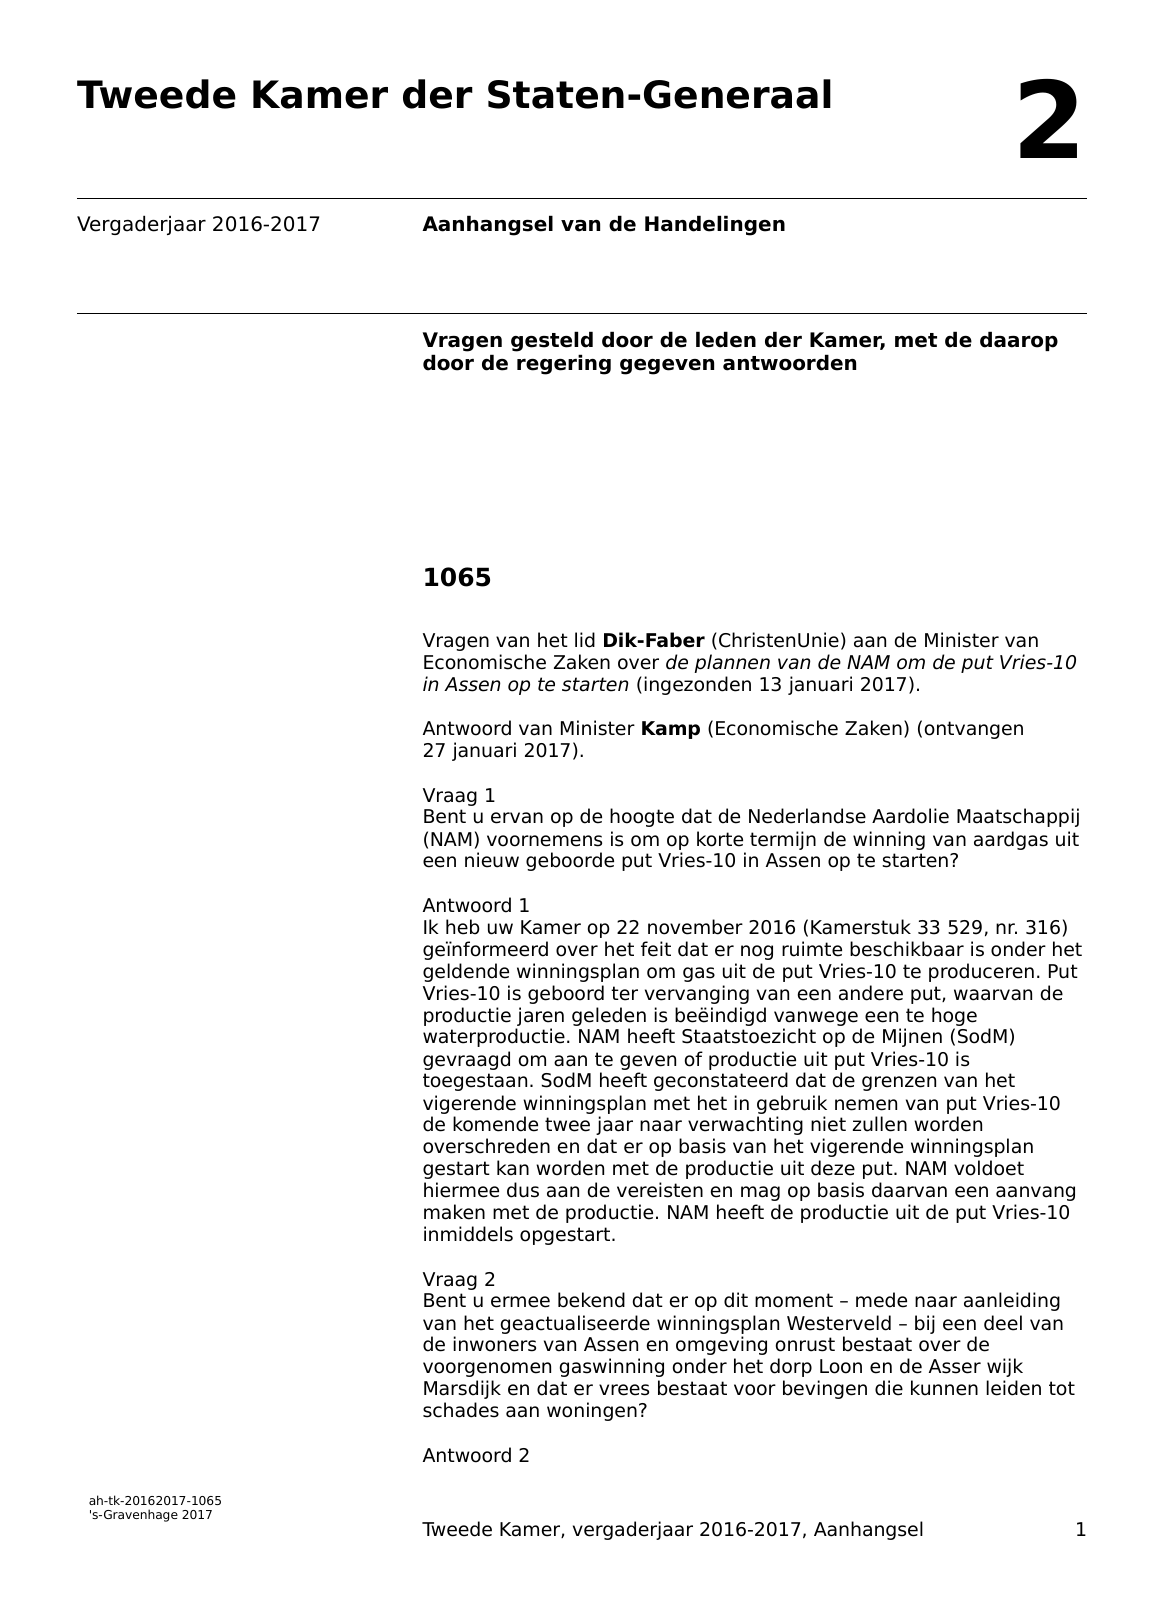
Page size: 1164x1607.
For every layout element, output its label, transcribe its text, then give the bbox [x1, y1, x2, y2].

text 1065 [422, 563, 1087, 592]
table_header 2 [886, 59, 1087, 198]
text Vraag 2 [422, 1268, 1087, 1290]
table_cell [77, 314, 422, 375]
text Antwoord van Minister Kamp (Economische Zaken) (ontvangen 27 januari 2017). [422, 718, 1087, 762]
text ah-tk-20162017-1065 [88, 1494, 323, 1508]
table_cell Vragen gesteld door de leden der Kamer, met de daarop door de regering gegeven antwoorden [422, 314, 1087, 375]
text Bent u ermee bekend dat er op dit moment – mede naar aanleiding van het geactualiseerde winningsplan Westerveld – bij een deel van de inwoners van Assen en omgeving onrust bestaat over de voorgenomen gaswinning onder het dorp Loon en de Asser wijk Marsdijk en dat er vrees bestaat voor bevingen die kunnen leiden tot schades aan woningen? [422, 1290, 1087, 1422]
text Bent u ervan op de hoogte dat de Nederlandse Aardolie Maatschappij (NAM) voornemens is om op korte termijn de winning van aardgas uit een nieuw geboorde put Vries-10 in Assen op te starten? [422, 806, 1087, 872]
text Vraag 1 [422, 784, 1087, 806]
text 's-Gravenhage 2017 [88, 1508, 323, 1522]
text Vragen van het lid Dik-Faber (ChristenUnie) aan de Minister van Economische Zaken over de plannen van de NAM om de put Vries-10 in Assen op te starten (ingezonden 13 januari 2017). [422, 630, 1087, 696]
table_header Tweede Kamer der Staten-Generaal [77, 59, 886, 198]
text Antwoord 1 [422, 894, 1087, 917]
table_cell Vergaderjaar 2016-2017 [77, 199, 422, 313]
text Antwoord 2 [422, 1444, 1087, 1466]
table_cell Aanhangsel van de Handelingen [422, 199, 1087, 313]
text Ik heb uw Kamer op 22 november 2016 (Kamerstuk 33 529, nr. 316) geïnformeerd over het feit dat er nog ruimte beschikbaar is onder het geldende winningsplan om gas uit de put Vries-10 te produceren. Put Vries-10 is geboord ter vervanging van een andere put, waarvan de productie jaren geleden is beëindigd vanwege een te hoge waterproductie. NAM heeft Staatstoezicht op de Mijnen (SodM) gevraagd om aan te geven of productie uit put Vries-10 is toegestaan. SodM heeft geconstateerd dat de grenzen van het vigerende winningsplan met het in gebruik nemen van put Vries-10 de komende twee jaar naar verwachting niet zullen worden overschreden en dat er op basis van het vigerende winningsplan gestart kan worden met de productie uit deze put. NAM voldoet hiermee dus aan de vereisten en mag op basis daarvan een aanvang maken met de productie. NAM heeft de productie uit de put Vries-10 inmiddels opgestart. [422, 917, 1087, 1246]
